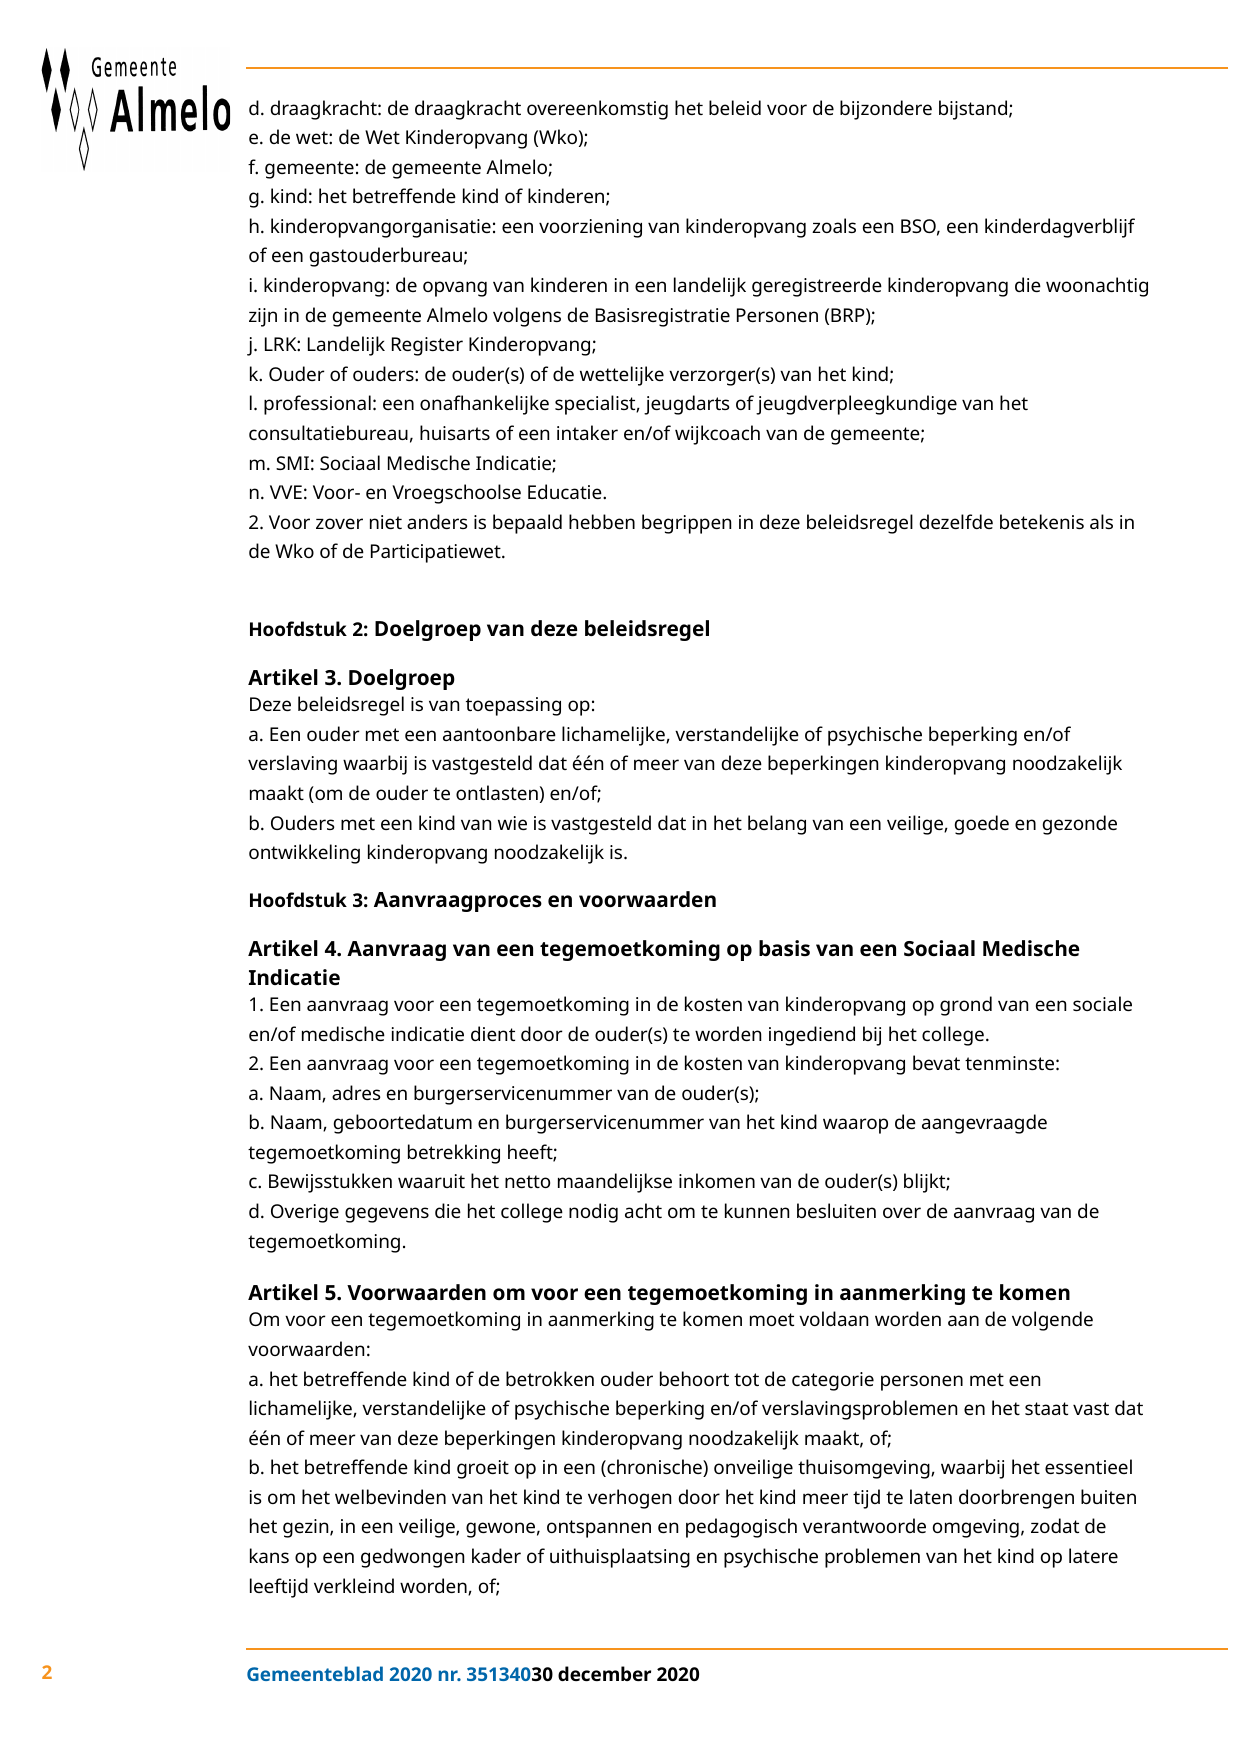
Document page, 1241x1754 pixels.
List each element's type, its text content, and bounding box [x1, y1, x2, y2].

text Artikel 5. Voorwaarden om voor een tegemoetkoming in aanmerking te komen [248, 1278, 1152, 1307]
text b. het betreffende kind groeit op in een (chronische) onveilige thuisomgeving, waarbij het essentieel is om het welbevinden van het kind te verhogen door het kind meer tijd te laten doorbrengen buiten het gezin, in een veilige, gewone, ontspannen en pedagogisch verantwoorde omgeving, zodat de kans op een gedwongen kader of uithuisplaatsing en psychische problemen van het kind op latere leeftijd verkleind worden, of; [248, 1454, 1152, 1599]
text Deze beleidsregel is van toepassing op: [248, 691, 1152, 717]
text a. het betreffende kind of de betrokken ouder behoort tot de categorie personen met een lichamelijke, verstandelijke of psychische beperking en/of verslavingsproblemen en het staat vast dat één of meer van deze beperkingen kinderopvang noodzakelijk maakt, of; [248, 1366, 1152, 1451]
text m. SMI: Sociaal Medische Indicatie; [248, 450, 1152, 476]
text i. kinderopvang: de opvang van kinderen in een landelijk geregistreerde kinderopvang die woonachtig zijn in de gemeente Almelo volgens de Basisregistratie Personen (BRP); [248, 272, 1152, 328]
text g. kind: het betreffende kind of kinderen; [248, 183, 1152, 209]
text 2. Voor zover niet anders is bepaald hebben begrippen in deze beleidsregel dezelfde betekenis als in de Wko of de Participatiewet. [248, 509, 1152, 564]
text Om voor een tegemoetkoming in aanmerking te komen moet voldaan worden aan de volgende voorwaarden: [248, 1307, 1152, 1362]
text e. de wet: de Wet Kinderopvang (Wko); [248, 124, 1152, 150]
text 1. Een aanvraag voor een tegemoetkoming in de kosten van kinderopvang op grond van een sociale en/of medische indicatie dient door de ouder(s) te worden ingediend bij het college. [248, 991, 1152, 1046]
text Artikel 4. Aanvraag van een tegemoetkoming op basis van een Sociaal Medische Indicatie [248, 934, 1152, 991]
text d. draagkracht: de draagkracht overeenkomstig het beleid voor de bijzondere bijstand; [248, 95, 1152, 121]
picture [41, 47, 231, 172]
text f. gemeente: de gemeente Almelo; [248, 154, 1152, 180]
text l. professional: een onafhankelijke specialist, jeugdarts of jeugdverpleegkundige van het consultatiebureau, huisarts of een intaker en/of wijkcoach van de gemeente; [248, 391, 1152, 446]
text a. Naam, adres en burgerservicenummer van de ouder(s); [248, 1080, 1152, 1106]
text b. Ouders met een kind van wie is vastgesteld dat in het belang van een veilige, goede en gezonde ontwikkeling kinderopvang noodzakelijk is. [248, 810, 1152, 865]
text a. Een ouder met een aantoonbare lichamelijke, verstandelijke of psychische beperking en/of verslaving waarbij is vastgesteld dat één of meer van deze beperkingen kinderopvang noodzakelijk maakt (om de ouder te ontlasten) en/of; [248, 721, 1152, 806]
text k. Ouder of ouders: de ouder(s) of de wettelijke verzorger(s) van het kind; [248, 361, 1152, 387]
text c. Bewijsstukken waaruit het netto maandelijkse inkomen van de ouder(s) blijkt; [248, 1169, 1152, 1194]
text n. VVE: Voor- en Vroegschoolse Educatie. [248, 479, 1152, 505]
text b. Naam, geboortedatum en burgerservicenummer van het kind waarop de aangevraagde tegemoetkoming betrekking heeft; [248, 1109, 1152, 1165]
text Artikel 3. Doelgroep [248, 663, 1152, 691]
text 2. Een aanvraag voor een tegemoetkoming in de kosten van kinderopvang bevat tenminste: [248, 1050, 1152, 1076]
text Hoofdstuk 3: Aanvraagproces en voorwaarden [248, 885, 1152, 913]
text Hoofdstuk 2: Doelgroep van deze beleidsregel [248, 614, 1152, 642]
text d. Overige gegevens die het college nodig acht om te kunnen besluiten over de aanvraag van de tegemoetkoming. [248, 1198, 1152, 1253]
text h. kinderopvangorganisatie: een voorziening van kinderopvang zoals een BSO, een kinderdagverblijf of een gastouderbureau; [248, 213, 1152, 268]
text j. LRK: Landelijk Register Kinderopvang; [248, 331, 1152, 357]
